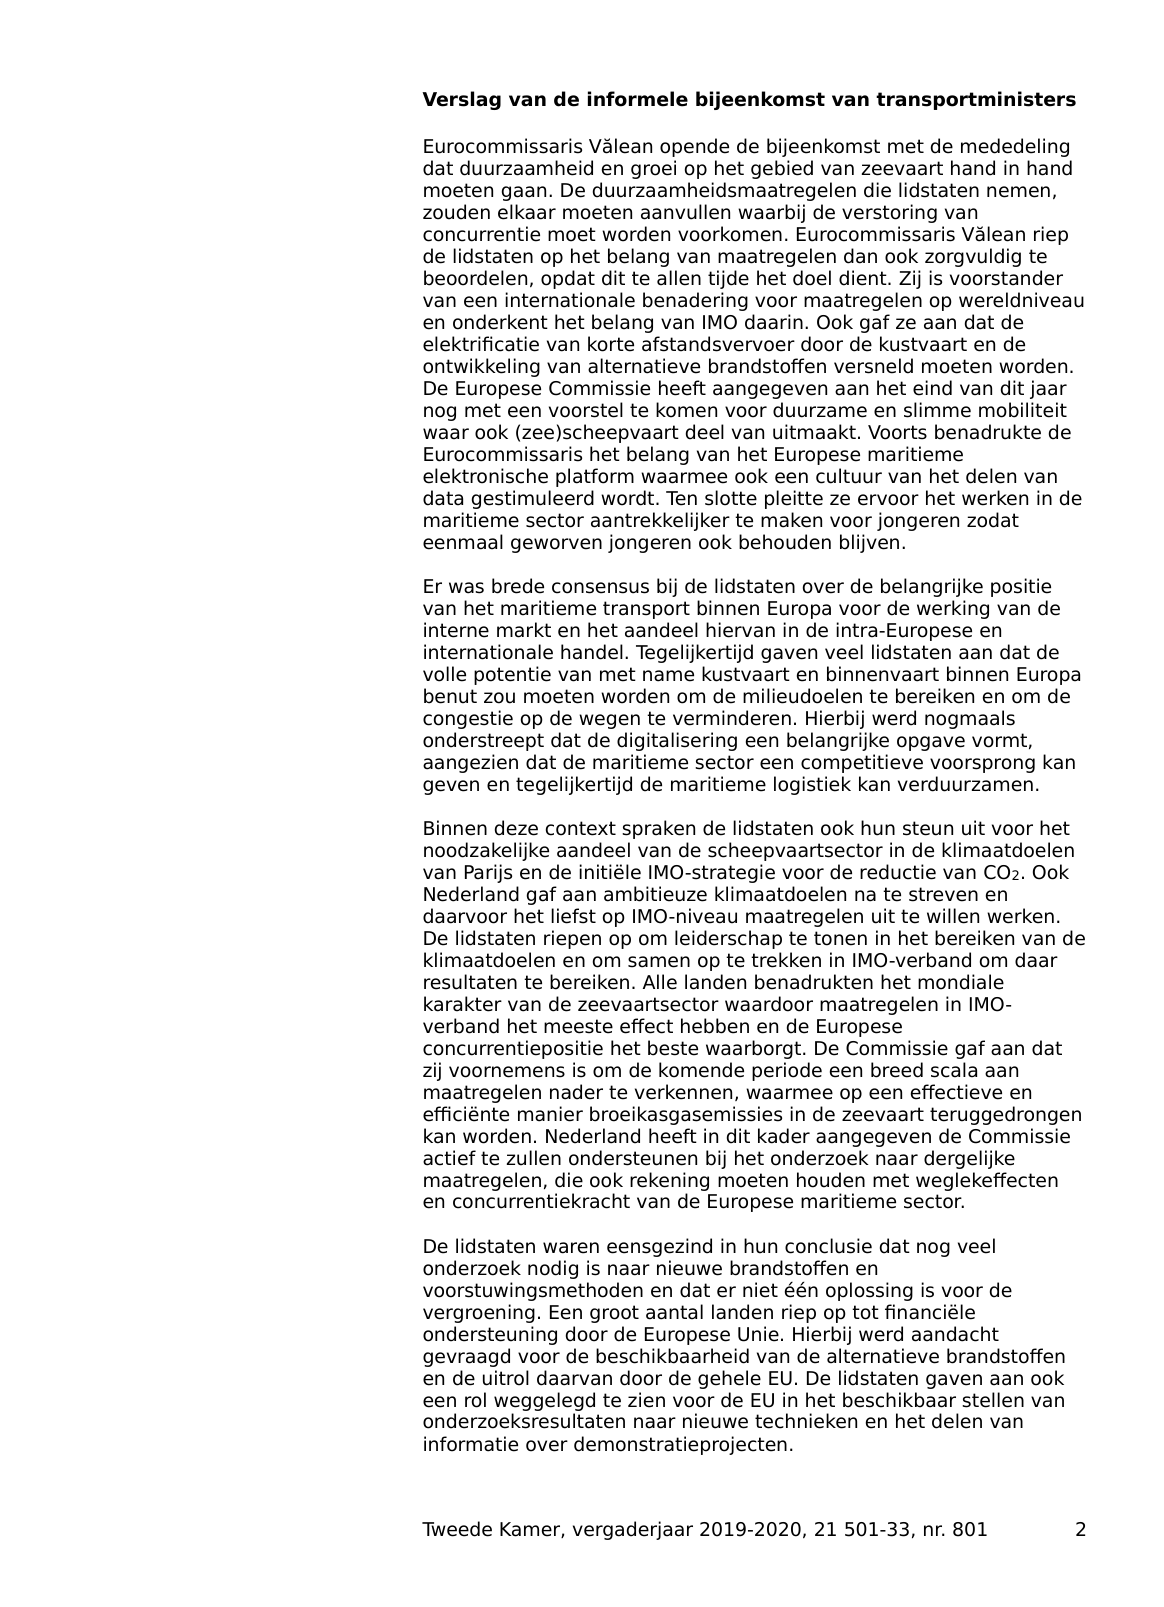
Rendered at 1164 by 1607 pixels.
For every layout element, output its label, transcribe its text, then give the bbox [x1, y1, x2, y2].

text De lidstaten waren eensgezind in hun conclusie dat nog veel onderzoek nodig is naar nieuwe brandstoffen en voorstuwingsmethoden en dat er niet één oplossing is voor de vergroening. Een groot aantal landen riep op tot financiële ondersteuning door de Europese Unie. Hierbij werd aandacht gevraagd voor de beschikbaarheid van de alternatieve brandstoffen en de uitrol daarvan door de gehele EU. De lidstaten gaven aan ook een rol weggelegd te zien voor de EU in het beschikbaar stellen van onderzoeksresultaten naar nieuwe technieken en het delen van informatie over demonstratieprojecten. [422, 1236, 1087, 1455]
subtitle Verslag van de informele bijeenkomst van transportministers [422, 89, 1087, 111]
text Binnen deze context spraken de lidstaten ook hun steun uit voor het noodzakelijke aandeel van de scheepvaartsector in de klimaatdoelen van Parijs en de initiële IMO-strategie voor de reductie van CO2. Ook Nederland gaf aan ambitieuze klimaatdoelen na te streven en daarvoor het liefst op IMO-niveau maatregelen uit te willen werken. De lidstaten riepen op om leiderschap te tonen in het bereiken van de klimaatdoelen en om samen op te trekken in IMO-verband om daar resultaten te bereiken. Alle landen benadrukten het mondiale karakter van de zeevaartsector waardoor maatregelen in IMO-verband het meeste effect hebben en de Europese concurrentiepositie het beste waarborgt. De Commissie gaf aan dat zij voornemens is om de komende periode een breed scala aan maatregelen nader te verkennen, waarmee op een effectieve en efficiënte manier broeikasgasemissies in de zeevaart teruggedrongen kan worden. Nederland heeft in dit kader aangegeven de Commissie actief te zullen ondersteunen bij het onderzoek naar dergelijke maatregelen, die ook rekening moeten houden met weglekeffecten en concurrentiekracht van de Europese maritieme sector. [422, 818, 1087, 1213]
text Eurocommissaris Vălean opende de bijeenkomst met de mededeling dat duurzaamheid en groei op het gebied van zeevaart hand in hand moeten gaan. De duurzaamheidsmaatregelen die lidstaten nemen, zouden elkaar moeten aanvullen waarbij de verstoring van concurrentie moet worden voorkomen. Eurocommissaris Vălean riep de lidstaten op het belang van maatregelen dan ook zorgvuldig te beoordelen, opdat dit te allen tijde het doel dient. Zij is voorstander van een internationale benadering voor maatregelen op wereldniveau en onderkent het belang van IMO daarin. Ook gaf ze aan dat de elektrificatie van korte afstandsvervoer door de kustvaart en de ontwikkeling van alternatieve brandstoffen versneld moeten worden. De Europese Commissie heeft aangegeven aan het eind van dit jaar nog met een voorstel te komen voor duurzame en slimme mobiliteit waar ook (zee)scheepvaart deel van uitmaakt. Voorts benadrukte de Eurocommissaris het belang van het Europese maritieme elektronische platform waarmee ook een cultuur van het delen van data gestimuleerd wordt. Ten slotte pleitte ze ervoor het werken in de maritieme sector aantrekkelijker te maken voor jongeren zodat eenmaal geworven jongeren ook behouden blijven. [422, 136, 1087, 554]
text Er was brede consensus bij de lidstaten over de belangrijke positie van het maritieme transport binnen Europa voor de werking van de interne markt en het aandeel hiervan in de intra-Europese en internationale handel. Tegelijkertijd gaven veel lidstaten aan dat de volle potentie van met name kustvaart en binnenvaart binnen Europa benut zou moeten worden om de milieudoelen te bereiken en om de congestie op de wegen te verminderen. Hierbij werd nogmaals onderstreept dat de digitalisering een belangrijke opgave vormt, aangezien dat de maritieme sector een competitieve voorsprong kan geven en tegelijkertijd de maritieme logistiek kan verduurzamen. [422, 576, 1087, 796]
